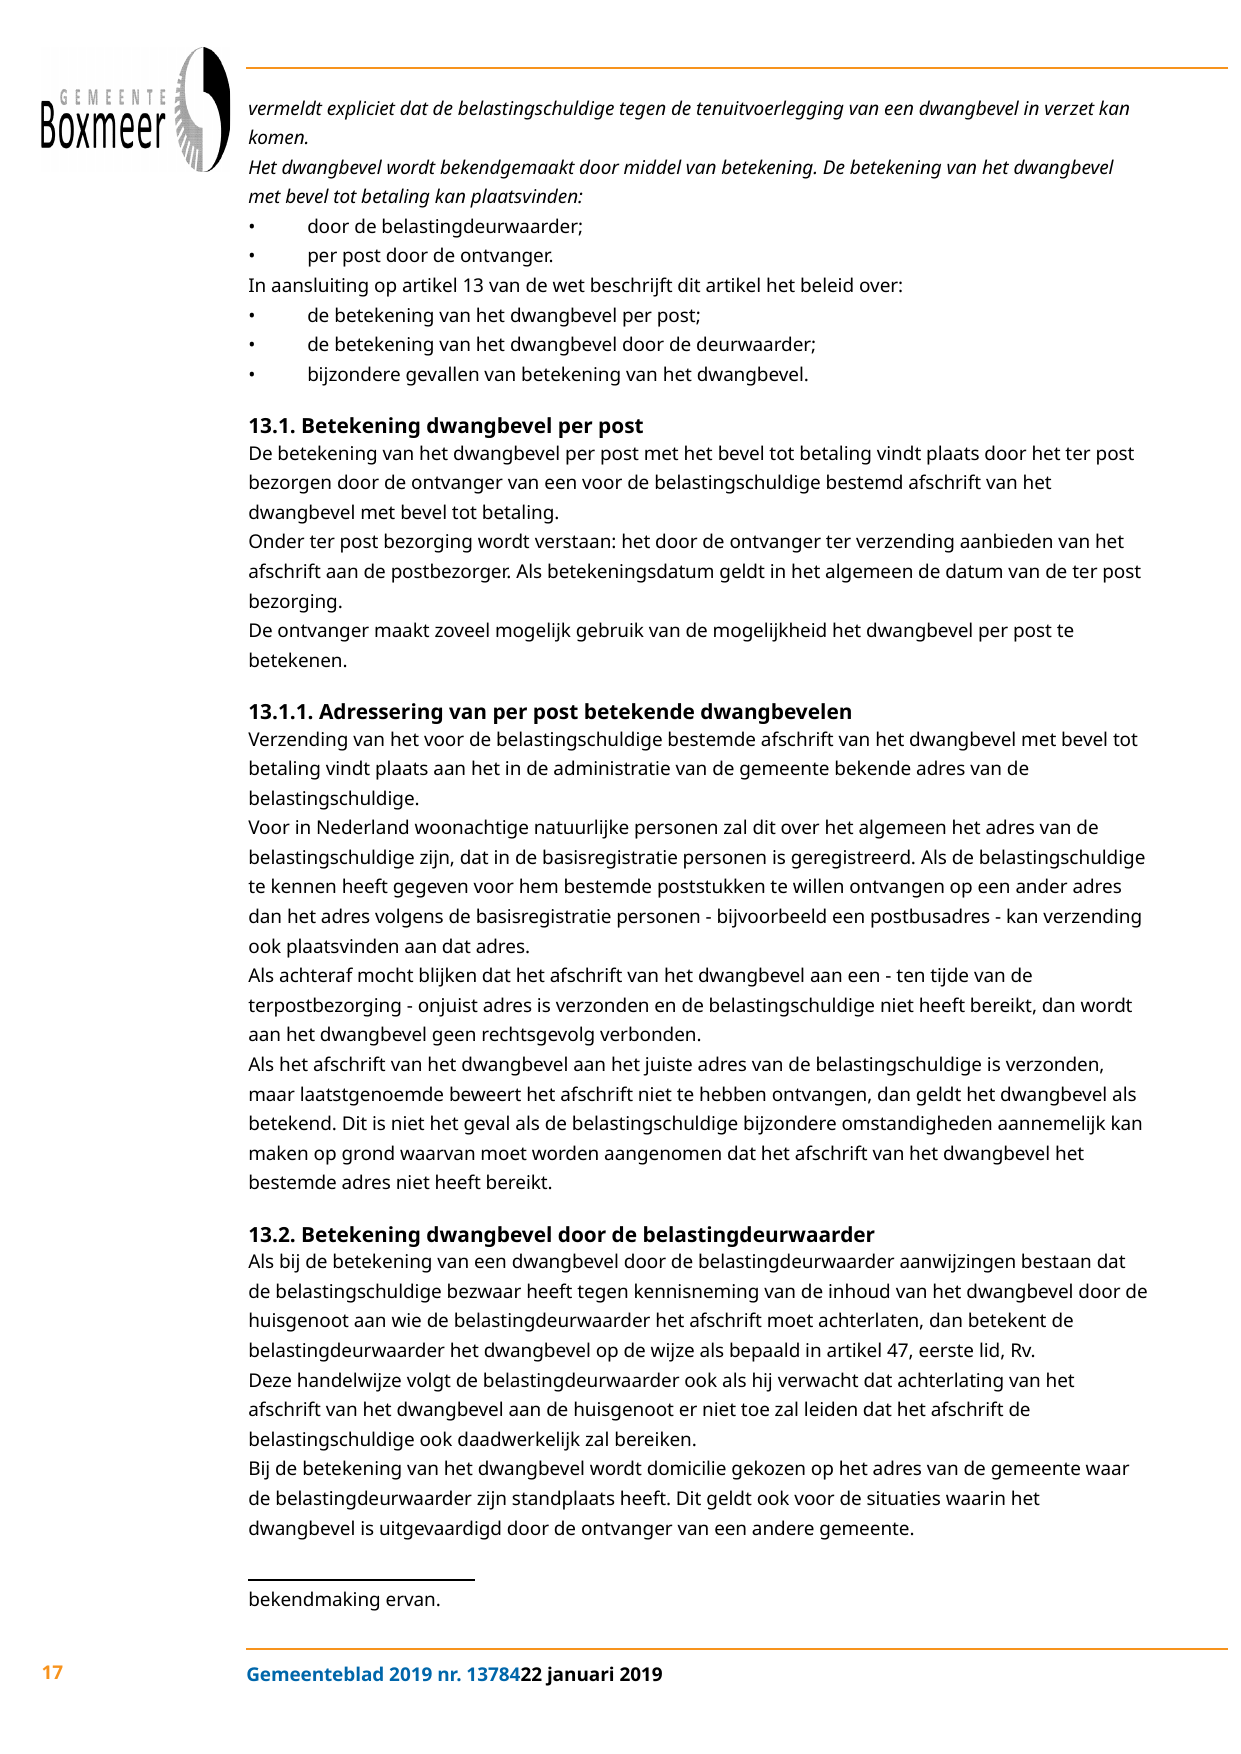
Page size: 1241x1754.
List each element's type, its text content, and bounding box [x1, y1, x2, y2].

text Deze handelwijze volgt de belastingdeurwaarder ook als hij verwacht dat achterlating van het afschrift van het dwangbevel aan de huisgenoot er niet toe zal leiden dat het afschrift de belastingschuldige ook daadwerkelijk zal bereiken. [248, 1367, 1152, 1452]
text De ontvanger maakt zoveel mogelijk gebruik van de mogelijkheid het dwangbevel per post te betekenen. [248, 617, 1152, 673]
text Het dwangbevel wordt bekendgemaakt door middel van betekening. De betekening van het dwangbevel met bevel tot betaling kan plaatsvinden: [248, 154, 1152, 209]
text Voor in Nederland woonachtige natuurlijke personen zal dit over het algemeen het adres van de belastingschuldige zijn, dat in de basisregistratie personen is geregistreerd. Als de belastingschuldige te kennen heeft gegeven voor hem bestemde poststukken te willen ontvangen op een ander adres dan het adres volgens de basisregistratie personen - bijvoorbeeld een postbusadres - kan verzending ook plaatsvinden aan dat adres. [248, 814, 1152, 959]
list de betekening van het dwangbevel per post; [248, 302, 1152, 328]
text Als achteraf mocht blijken dat het afschrift van het dwangbevel aan een - ten tijde van de terpostbezorging - onjuist adres is verzonden en de belastingschuldige niet heeft bereikt, dan wordt aan het dwangbevel geen rechtsgevolg verbonden. [248, 962, 1152, 1047]
text 13.1.1. Adressering van per post betekende dwangbevelen [248, 697, 1152, 726]
text Als het afschrift van het dwangbevel aan het juiste adres van de belastingschuldige is verzonden, maar laatstgenoemde beweert het afschrift niet te hebben ontvangen, dan geldt het dwangbevel als betekend. Dit is niet het geval als de belastingschuldige bijzondere omstandigheden aannemelijk kan maken op grond waarvan moet worden aangenomen dat het afschrift van het dwangbevel het bestemde adres niet heeft bereikt. [248, 1051, 1152, 1195]
text De betekening van het dwangbevel per post met het bevel tot betaling vindt plaats door het ter post bezorgen door de ontvanger van een voor de belastingschuldige bestemd afschrift van het dwangbevel met bevel tot betaling. [248, 440, 1152, 525]
list bijzondere gevallen van betekening van het dwangbevel. [248, 361, 1152, 387]
text In aansluiting op artikel 13 van de wet beschrijft dit artikel het beleid over: [248, 272, 1152, 298]
text 13.2. Betekening dwangbevel door de belastingdeurwaarder [248, 1220, 1152, 1248]
text 13.1. Betekening dwangbevel per post [248, 411, 1152, 440]
list door de belastingdeurwaarder; [248, 213, 1152, 239]
text vermeldt expliciet dat de belastingschuldige tegen de tenuitvoerlegging van een dwangbevel in verzet kan komen. [248, 95, 1152, 150]
text Als bij de betekening van een dwangbevel door de belastingdeurwaarder aanwijzingen bestaan dat de belastingschuldige bezwaar heeft tegen kennisneming van de inhoud van het dwangbevel door de huisgenoot aan wie de belastingdeurwaarder het afschrift moet achterlaten, dan betekent de belastingdeurwaarder het dwangbevel op de wijze als bepaald in artikel 47, eerste lid, Rv. [248, 1248, 1152, 1363]
text Onder ter post bezorging wordt verstaan: het door de ontvanger ter verzending aanbieden van het afschrift aan de postbezorger. Als betekeningsdatum geldt in het algemeen de datum van de ter post bezorging. [248, 529, 1152, 613]
list per post door de ontvanger. [248, 243, 1152, 268]
text Verzending van het voor de belastingschuldige bestemde afschrift van het dwangbevel met bevel tot betaling vindt plaats aan het in de administratie van de gemeente bekende adres van de belastingschuldige. [248, 726, 1152, 811]
list de betekening van het dwangbevel door de deurwaarder; [248, 331, 1152, 357]
picture [41, 47, 231, 172]
text Bij de betekening van het dwangbevel wordt domicilie gekozen op het adres van de gemeente waar de belastingdeurwaarder zijn standplaats heeft. Dit geldt ook voor de situaties waarin het dwangbevel is uitgevaardigd door de ontvanger van een andere gemeente. [248, 1456, 1152, 1540]
text bekendmaking ervan. [248, 1586, 1152, 1612]
